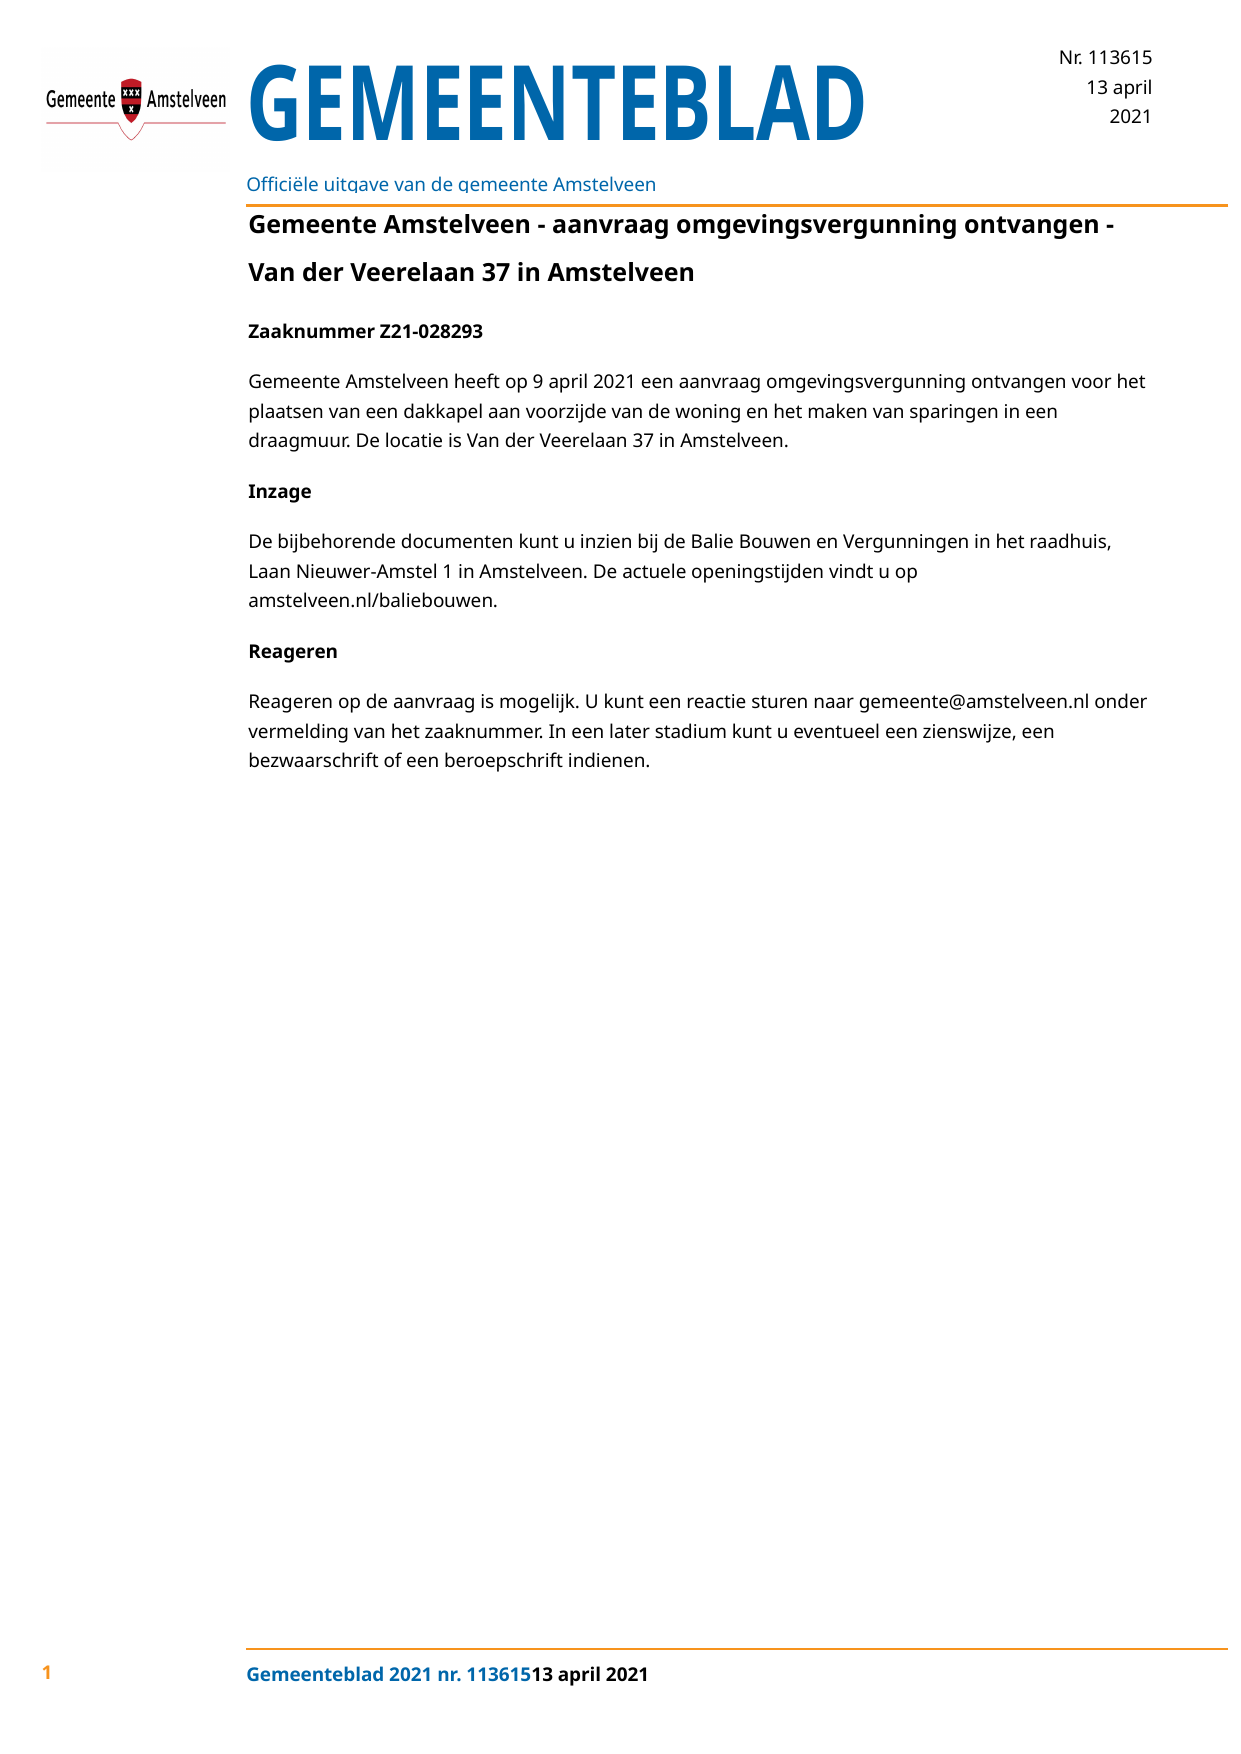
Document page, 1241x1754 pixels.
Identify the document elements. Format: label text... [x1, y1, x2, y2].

text Gemeente Amstelveen heeft op 9 april 2021 een aanvraag omgevingsvergunning ontvangen voor het plaatsen van een dakkapel aan voorzijde van de woning en het maken van sparingen in een draagmuur. De locatie is Van der Veerelaan 37 in Amstelveen. [248, 368, 1152, 453]
text Reageren op de aanvraag is mogelijk. U kunt een reactie sturen naar gemeente@amstelveen.nl onder vermelding van het zaaknummer. In een later stadium kunt u eventueel een zienswijze, een bezwaarschrift of een beroepschrift indienen. [248, 688, 1152, 773]
text De bijbehorende documenten kunt u inzien bij de Balie Bouwen en Vergunningen in het raadhuis, Laan Nieuwer-Amstel 1 in Amstelveen. De actuele openingstijden vindt u op amstelveen.nl/baliebouwen. [248, 528, 1152, 613]
text Reageren [248, 638, 1152, 664]
text Inzage [248, 478, 1152, 504]
picture [41, 47, 231, 172]
text Gemeente Amstelveen - aanvraag omgevingsvergunning ontvangen - Van der Veerelaan 37 in Amstelveen [248, 207, 1152, 288]
text Zaaknummer Z21-028293 [248, 318, 1152, 344]
